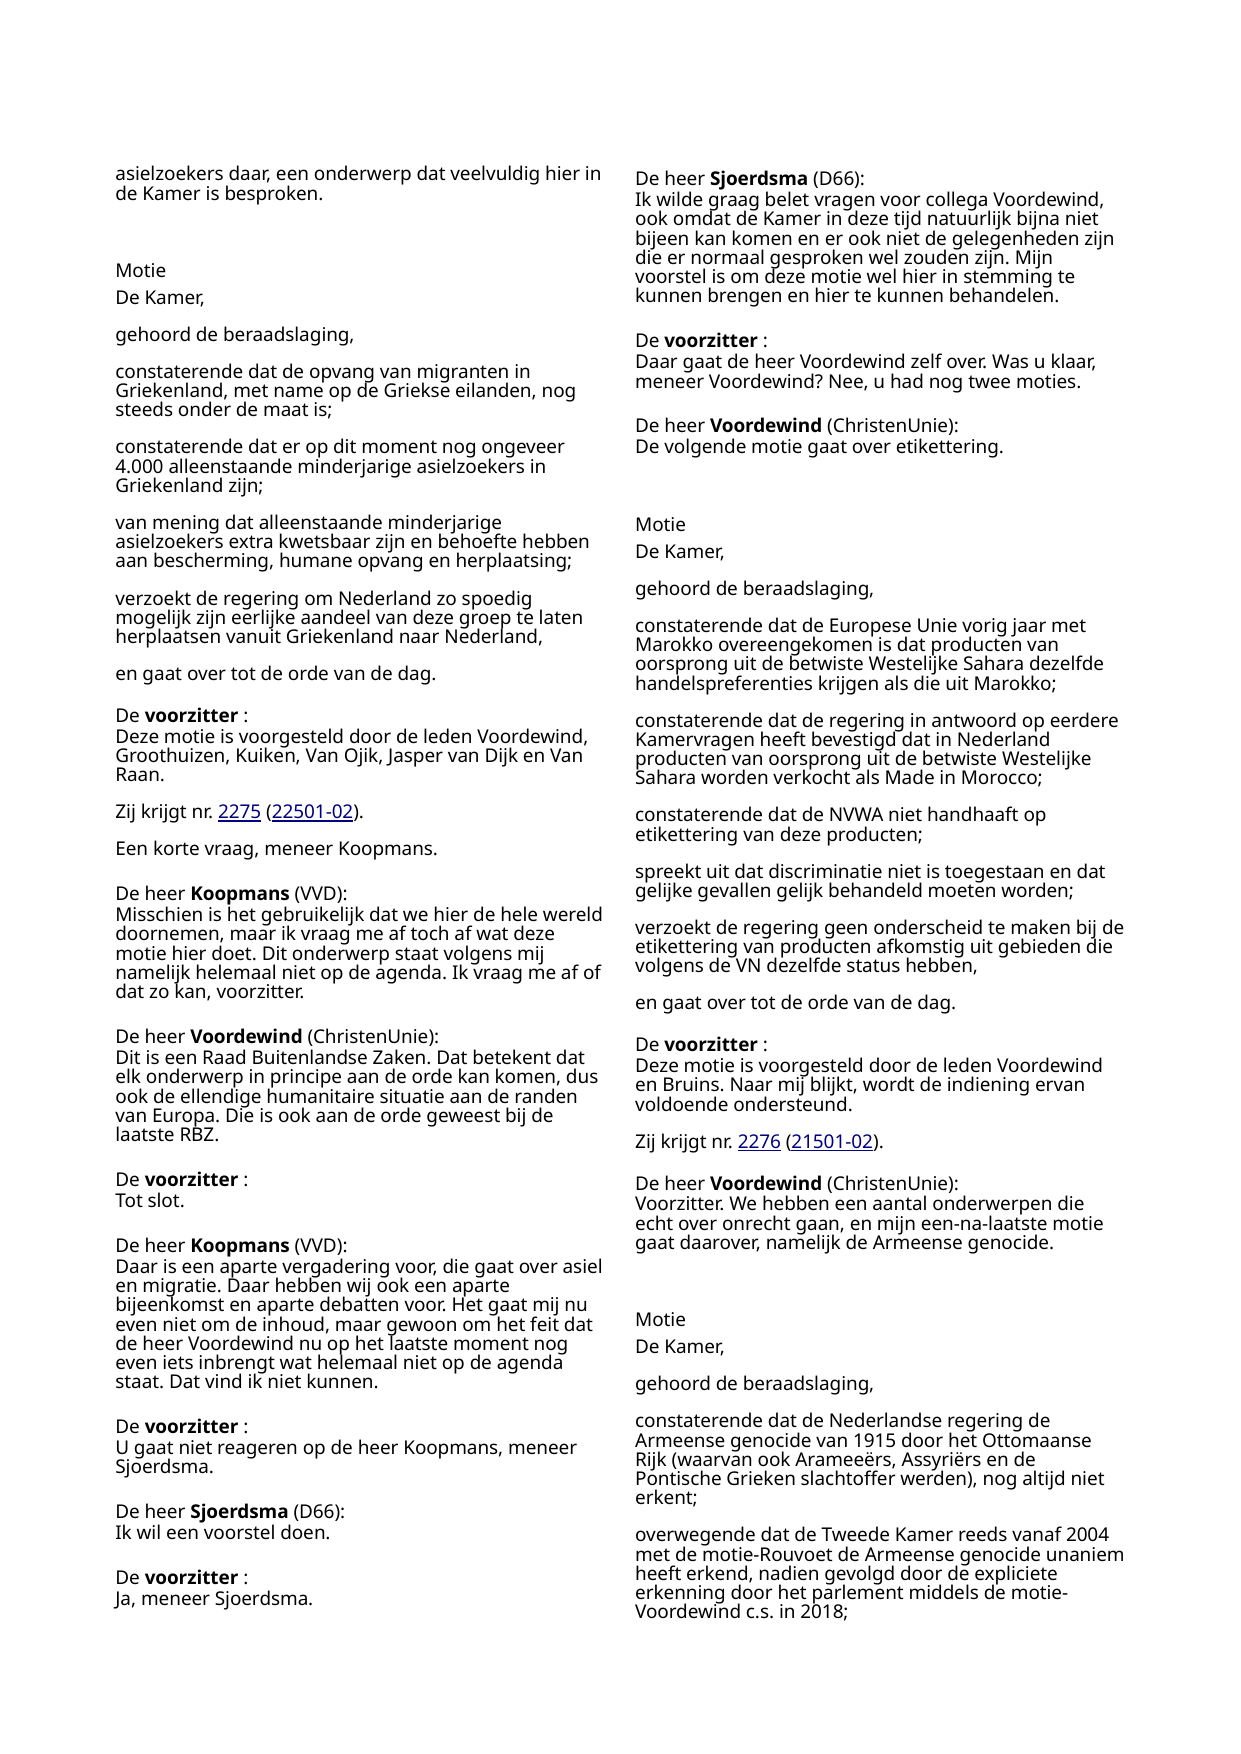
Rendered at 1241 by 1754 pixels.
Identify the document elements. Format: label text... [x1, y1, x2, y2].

text Dit is een Raad Buitenlandse Zaken. Dat betekent dat elk onderwerp in principe aan de orde kan komen, dus ook de ellendige humanitaire situatie aan de randen van Europa. Die is ook aan de orde geweest bij de laatste RBZ. [115, 1049, 605, 1145]
text Voorzitter. We hebben een aantal onderwerpen die echt over onrecht gaan, en mijn een-na-laatste motie gaat daarover, namelijk de Armeense genocide. [635, 1195, 1125, 1253]
text De heer Sjoerdsma (D66): [635, 165, 1125, 191]
text Motie [635, 511, 1125, 537]
text gehoord de beraadslaging, [635, 1375, 1125, 1394]
text De Kamer, [115, 289, 605, 308]
text Ik wil een voorstel doen. [115, 1524, 605, 1544]
text De heer Voordewind (ChristenUnie): [635, 413, 1125, 438]
text Ja, meneer Sjoerdsma. [115, 1590, 605, 1609]
text en gaat over tot de orde van de dag. [115, 665, 605, 684]
text Daar gaat de heer Voordewind zelf over. Was u klaar, meneer Voordewind? Nee, u had nog twee moties. [635, 353, 1125, 392]
text asielzoekers daar, een onderwerp dat veelvuldig hier in de Kamer is besproken. [115, 165, 605, 204]
text verzoekt de regering geen onderscheid te maken bij de etikettering van producten afkomstig uit gebieden die volgens de VN dezelfde status hebben, [635, 919, 1125, 977]
text De voorzitter : [115, 702, 605, 728]
text verzoekt de regering om Nederland zo spoedig mogelijk zijn eerlijke aandeel van deze groep te laten herplaatsen vanuit Griekenland naar Nederland, [115, 589, 605, 647]
text gehoord de beraadslaging, [115, 326, 605, 345]
text Misschien is het gebruikelijk dat we hier de hele wereld doornemen, maar ik vraag me af toch af wat deze motie hier doet. Dit onderwerp staat volgens mij namelijk helemaal niet op de agenda. Ik vraag me af of dat zo kan, voorzitter. [115, 906, 605, 1002]
text De Kamer, [635, 543, 1125, 562]
text constaterende dat de regering in antwoord op eerdere Kamervragen heeft bevestigd dat in Nederland producten van oorsprong uit de betwiste Westelijke Sahara worden verkocht als Made in Morocco; [635, 712, 1125, 789]
text constaterende dat de opvang van migranten in Griekenland, met name op de Griekse eilanden, nog steeds onder de maat is; [115, 363, 605, 421]
text Motie [115, 257, 605, 283]
text Zij krijgt nr. 2276 (21501-02). [635, 1133, 1125, 1152]
text U gaat niet reageren op de heer Koopmans, meneer Sjoerdsma. [115, 1439, 605, 1478]
text De voorzitter : [115, 1413, 605, 1439]
text constaterende dat er op dit moment nog ongeveer 4.000 alleenstaande minderjarige asielzoekers in Griekenland zijn; [115, 438, 605, 496]
text De heer Sjoerdsma (D66): [115, 1499, 605, 1524]
text en gaat over tot de orde van de dag. [635, 994, 1125, 1014]
text De heer Voordewind (ChristenUnie): [635, 1170, 1125, 1195]
text Motie [635, 1307, 1125, 1332]
text gehoord de beraadslaging, [635, 580, 1125, 599]
text overwegende dat de Tweede Kamer reeds vanaf 2004 met de motie-Rouvoet de Armeense genocide unaniem heeft erkend, nadien gevolgd door de expliciete erkenning door het parlement middels de motie-Voordewind c.s. in 2018; [635, 1526, 1125, 1623]
text Tot slot. [115, 1192, 605, 1211]
text spreekt uit dat discriminatie niet is toegestaan en dat gelijke gevallen gelijk behandeld moeten worden; [635, 863, 1125, 901]
text Daar is een aparte vergadering voor, die gaat over asiel en migratie. Daar hebben wij ook een aparte bijeenkomst en aparte debatten voor. Het gaat mij nu even niet om de inhoud, maar gewoon om het feit dat de heer Voordewind nu op het laatste moment nog even iets inbrengt wat helemaal niet op de agenda staat. Dat vind ik niet kunnen. [115, 1258, 605, 1393]
text De voorzitter : [115, 1564, 605, 1590]
text De volgende motie gaat over etikettering. [635, 438, 1125, 458]
text De voorzitter : [115, 1166, 605, 1192]
text Deze motie is voorgesteld door de leden Voordewind en Bruins. Naar mij blijkt, wordt de indiening ervan voldoende ondersteund. [635, 1057, 1125, 1115]
text Een korte vraag, meneer Koopmans. [115, 840, 605, 859]
text De voorzitter : [635, 328, 1125, 353]
text constaterende dat de Europese Unie vorig jaar met Marokko overeengekomen is dat producten van oorsprong uit de betwiste Westelijke Sahara dezelfde handelspreferenties krijgen als die uit Marokko; [635, 617, 1125, 694]
text Zij krijgt nr. 2275 (22501-02). [115, 803, 605, 822]
text Deze motie is voorgesteld door de leden Voordewind, Groothuizen, Kuiken, Van Ojik, Jasper van Dijk en Van Raan. [115, 728, 605, 786]
text Ik wilde graag belet vragen voor collega Voordewind, ook omdat de Kamer in deze tijd natuurlijk bijna niet bijeen kan komen en er ook niet de gelegenheden zijn die er normaal gesproken wel zouden zijn. Mijn voorstel is om deze motie wel hier in stemming te kunnen brengen en hier te kunnen behandelen. [635, 191, 1125, 307]
text De heer Voordewind (ChristenUnie): [115, 1023, 605, 1049]
text van mening dat alleenstaande minderjarige asielzoekers extra kwetsbaar zijn en behoefte hebben aan bescherming, humane opvang en herplaatsing; [115, 514, 605, 572]
text De heer Koopmans (VVD): [115, 1232, 605, 1258]
text constaterende dat de Nederlandse regering de Armeense genocide van 1915 door het Ottomaanse Rijk (waarvan ook Arameeërs, Assyriërs en de Pontische Grieken slachtoffer werden), nog altijd niet erkent; [635, 1412, 1125, 1509]
text De Kamer, [635, 1338, 1125, 1358]
text De heer Koopmans (VVD): [115, 880, 605, 906]
text constaterende dat de NVWA niet handhaaft op etikettering van deze producten; [635, 806, 1125, 845]
text De voorzitter : [635, 1031, 1125, 1057]
